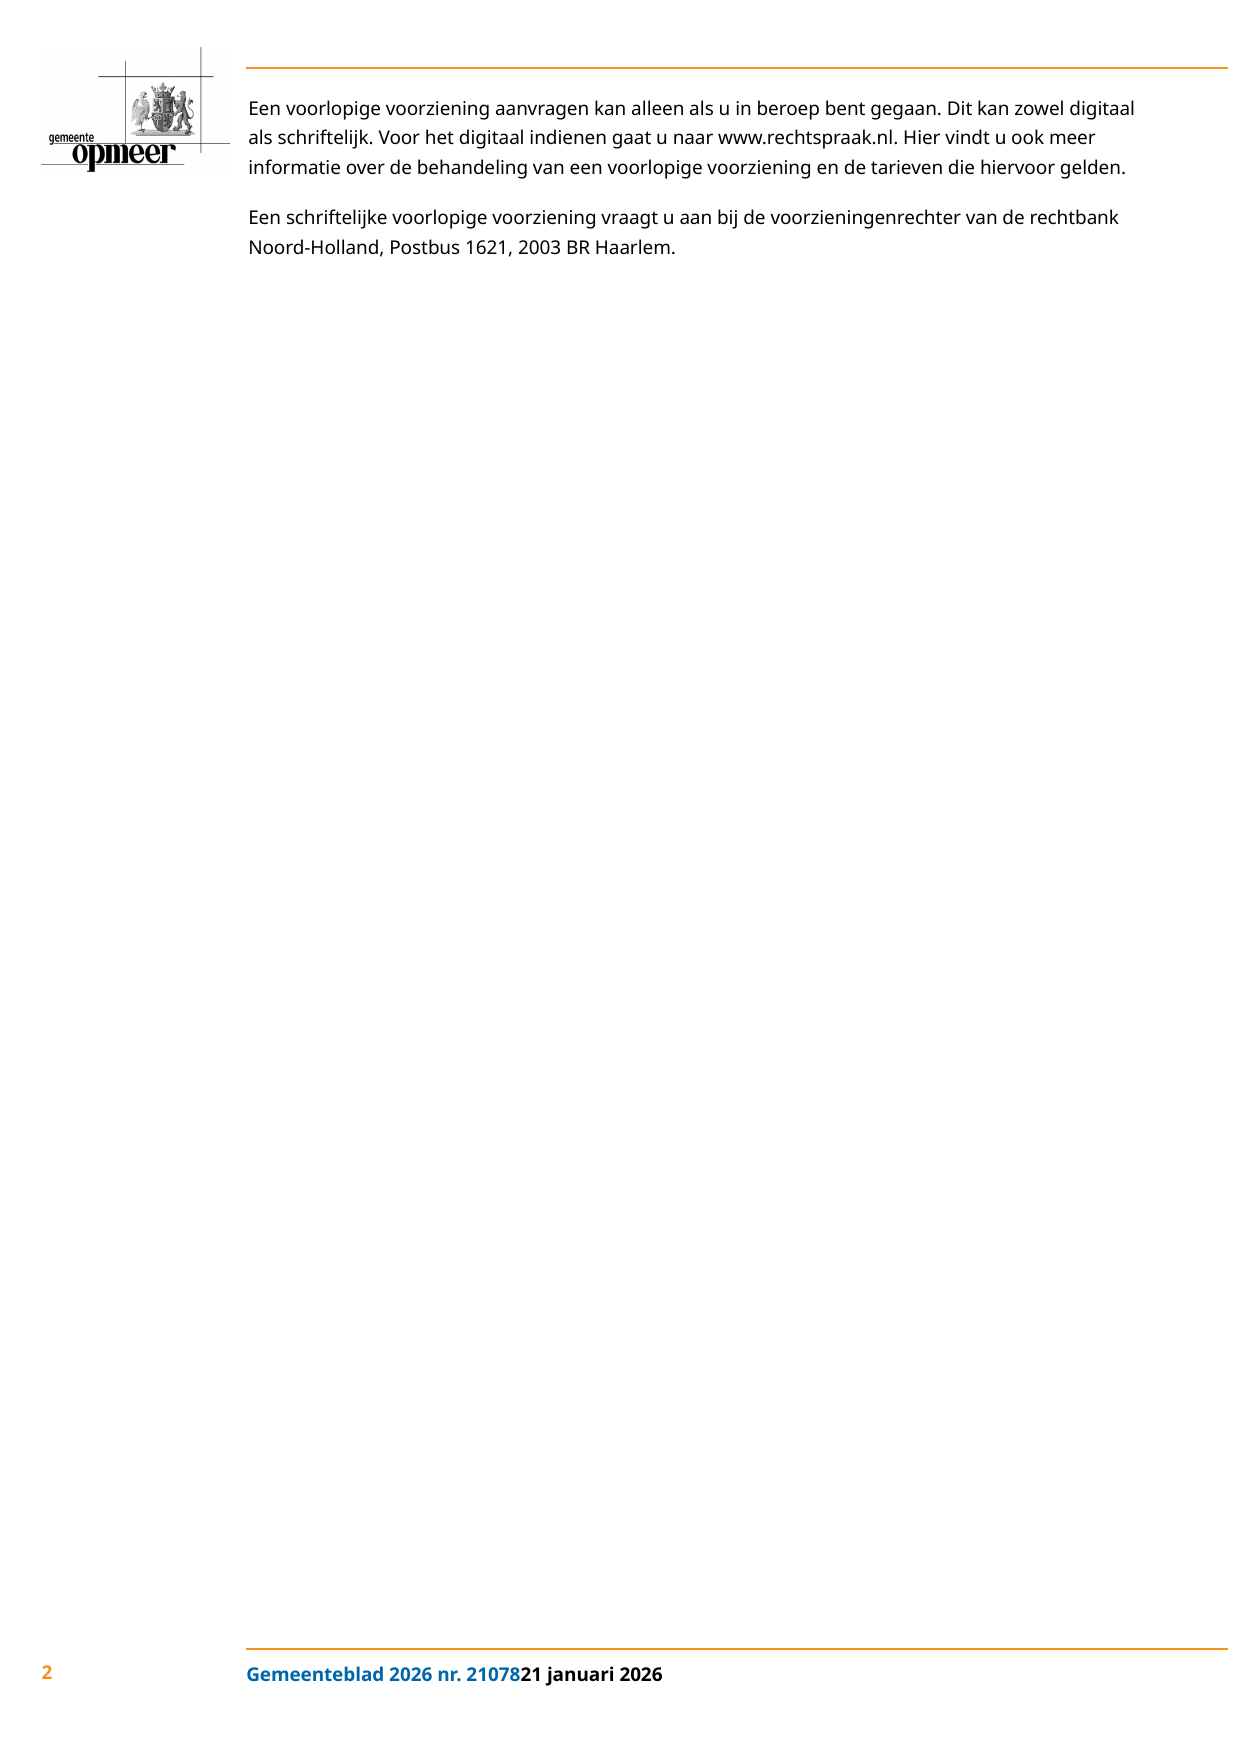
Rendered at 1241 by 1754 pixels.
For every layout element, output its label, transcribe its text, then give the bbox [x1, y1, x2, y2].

text Een voorlopige voorziening aanvragen kan alleen als u in beroep bent gegaan. Dit kan zowel digitaal als schriftelijk. Voor het digitaal indienen gaat u naar www.rechtspraak.nl. Hier vindt u ook meer informatie over de behandeling van een voorlopige voorziening en de tarieven die hiervoor gelden. [248, 95, 1152, 180]
text Een schriftelijke voorlopige voorziening vraagt u aan bij de voorzieningenrechter van de rechtbank Noord-Holland, Postbus 1621, 2003 BR Haarlem. [248, 204, 1152, 260]
picture [41, 47, 231, 172]
